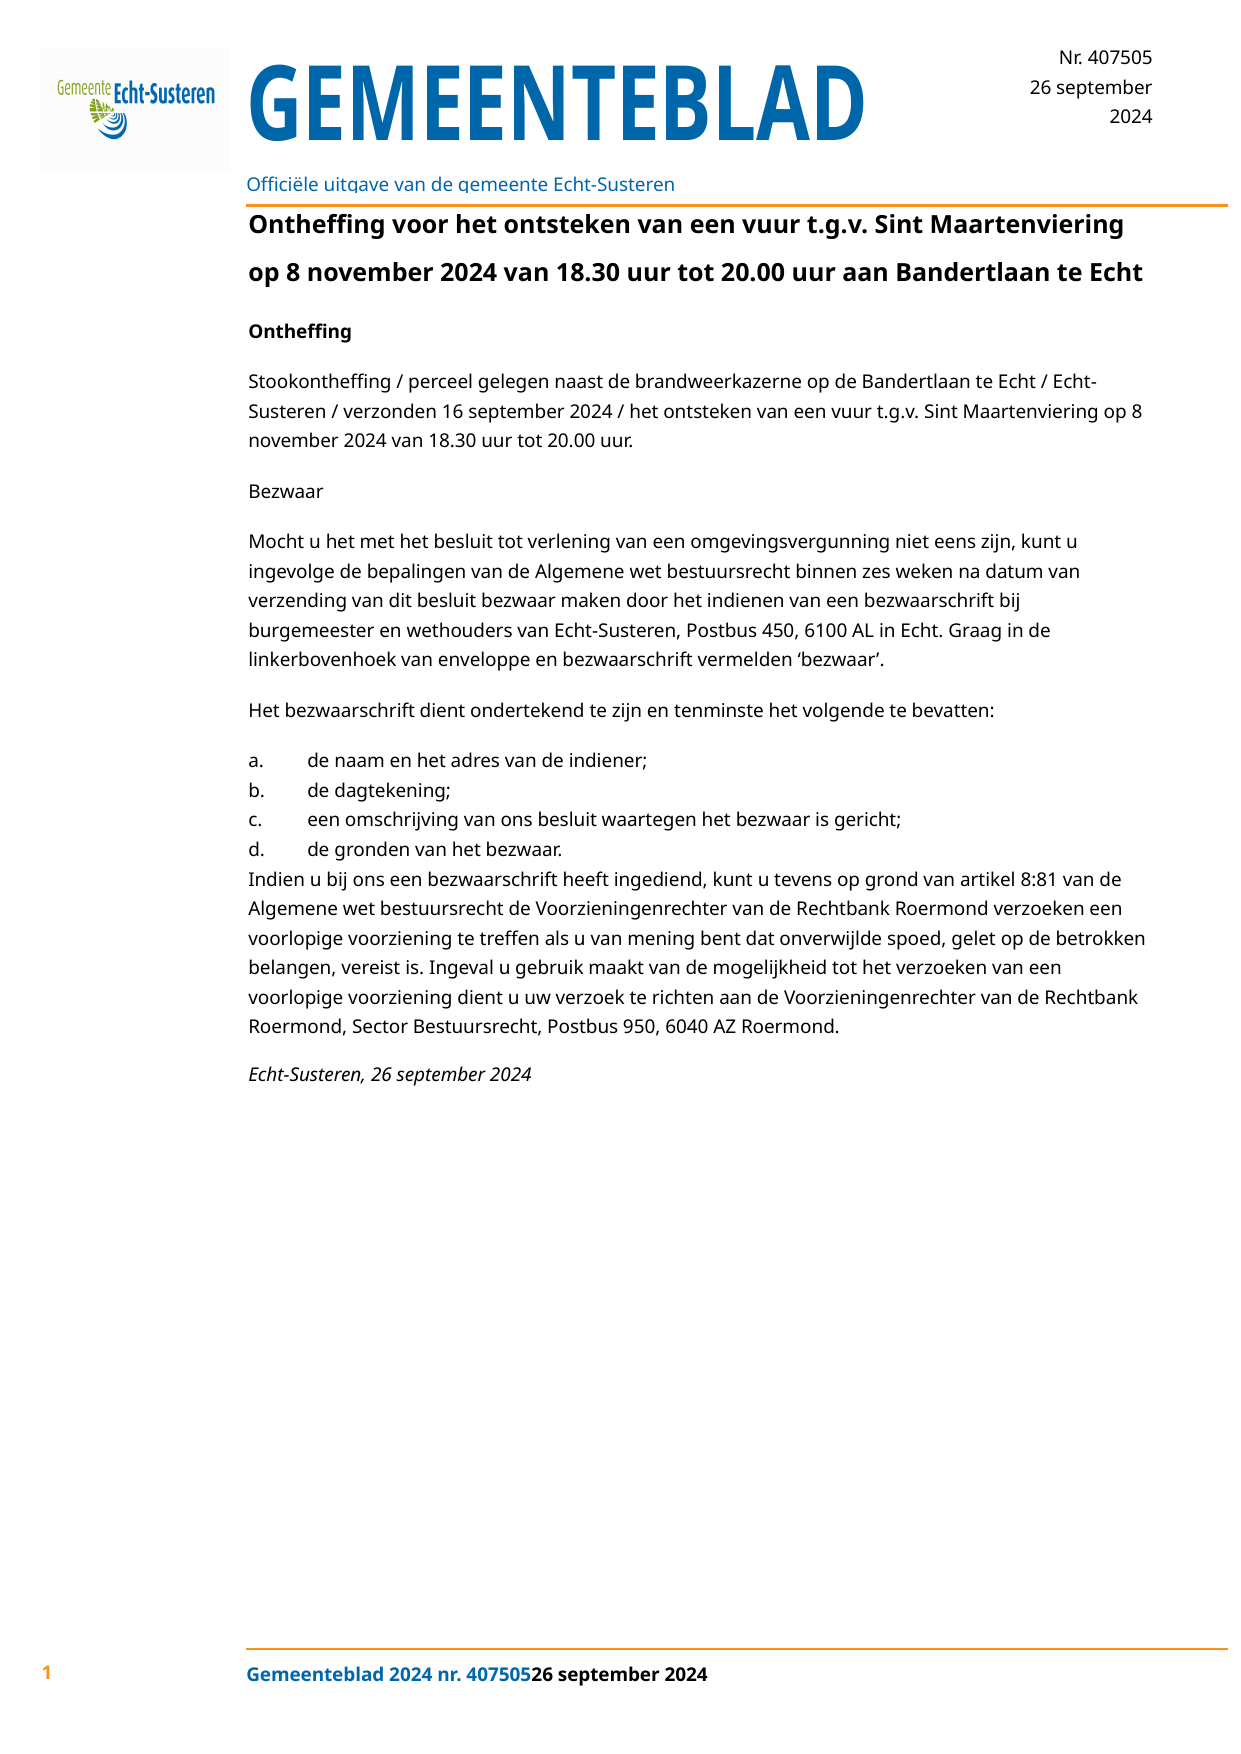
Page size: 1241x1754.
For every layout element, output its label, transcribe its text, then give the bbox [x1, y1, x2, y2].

list de gronden van het bezwaar. [248, 836, 1152, 862]
text Stookontheffing / perceel gelegen naast de brandweerkazerne op de Bandertlaan te Echt / Echt-Susteren / verzonden 16 september 2024 / het ontsteken van een vuur t.g.v. Sint Maartenviering op 8 november 2024 van 18.30 uur tot 20.00 uur. [248, 368, 1152, 453]
list een omschrijving van ons besluit waartegen het bezwaar is gericht; [248, 807, 1152, 832]
picture [41, 47, 231, 172]
text Echt-Susteren, 26 september 2024 [248, 1062, 1152, 1087]
text Bezwaar [248, 478, 1152, 504]
text Indien u bij ons een bezwaarschrift heeft ingediend, kunt u tevens op grond van artikel 8:81 van de Algemene wet bestuursrecht de Voorzieningenrechter van de Rechtbank Roermond verzoeken een voorlopige voorziening te treffen als u van mening bent dat onverwijlde spoed, gelet op de betrokken belangen, vereist is. Ingeval u gebruik maakt van de mogelijkheid tot het verzoeken van een voorlopige voorziening dient u uw verzoek te richten aan de Voorzieningenrechter van de Rechtbank Roermond, Sector Bestuursrecht, Postbus 950, 6040 AZ Roermond. [248, 866, 1152, 1039]
list de naam en het adres van de indiener; [248, 747, 1152, 773]
text Ontheffing [248, 318, 1152, 344]
list de dagtekening; [248, 777, 1152, 803]
text Mocht u het met het besluit tot verlening van een omgevingsvergunning niet eens zijn, kunt u ingevolge de bepalingen van de Algemene wet bestuursrecht binnen zes weken na datum van verzending van dit besluit bezwaar maken door het indienen van een bezwaarschrift bij burgemeester en wethouders van Echt-Susteren, Postbus 450, 6100 AL in Echt. Graag in de linkerbovenhoek van enveloppe en bezwaarschrift vermelden ‘bezwaar’. [248, 528, 1152, 672]
text Ontheffing voor het ontsteken van een vuur t.g.v. Sint Maartenviering op 8 november 2024 van 18.30 uur tot 20.00 uur aan Bandertlaan te Echt [248, 207, 1152, 288]
text Het bezwaarschrift dient ondertekend te zijn en tenminste het volgende te bevatten: [248, 697, 1152, 723]
